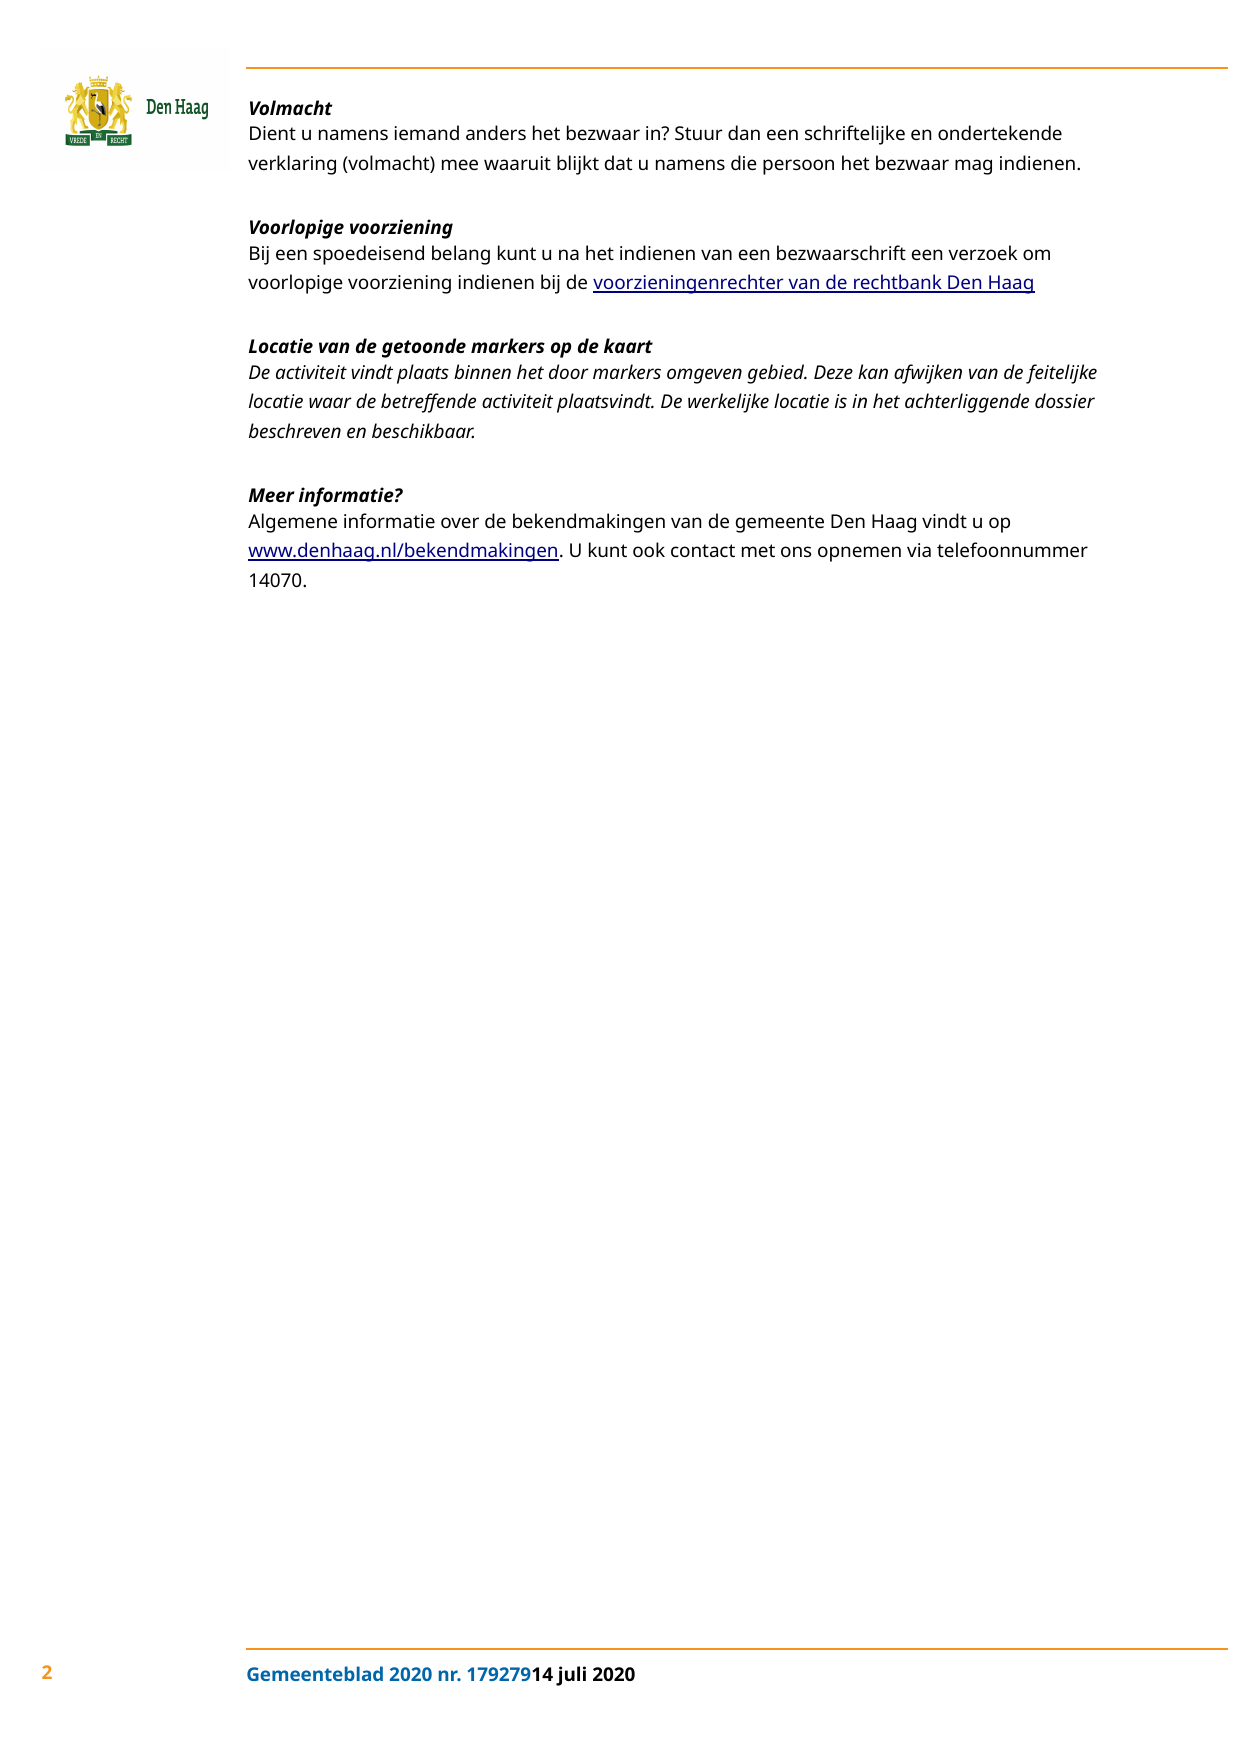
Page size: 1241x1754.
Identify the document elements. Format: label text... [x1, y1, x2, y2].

text Voorlopige voorziening [248, 214, 1152, 240]
text Meer informatie? [248, 482, 1152, 508]
text De activiteit vindt plaats binnen het door markers omgeven gebied. Deze kan afwijken van de feitelijke locatie waar de betreffende activiteit plaatsvindt. De werkelijke locatie is in het achterliggende dossier beschreven en beschikbaar. [248, 359, 1152, 444]
text Dient u namens iemand anders het bezwaar in? Stuur dan een schriftelijke en ondertekende verklaring (volmacht) mee waaruit blijkt dat u namens die persoon het bezwaar mag indienen. [248, 121, 1152, 176]
text Algemene informatie over de bekendmakingen van de gemeente Den Haag vindt u op www.denhaag.nl/bekendmakingen. U kunt ook contact met ons opnemen via telefoonnummer 14070. [248, 508, 1152, 593]
text Volmacht [248, 95, 1152, 121]
text Bij een spoedeisend belang kunt u na het indienen van een bezwaarschrift een verzoek om voorlopige voorziening indienen bij de voorzieningenrechter van de rechtbank Den Haag [248, 240, 1152, 295]
text Locatie van de getoonde markers op de kaart [248, 333, 1152, 359]
picture [41, 47, 231, 172]
